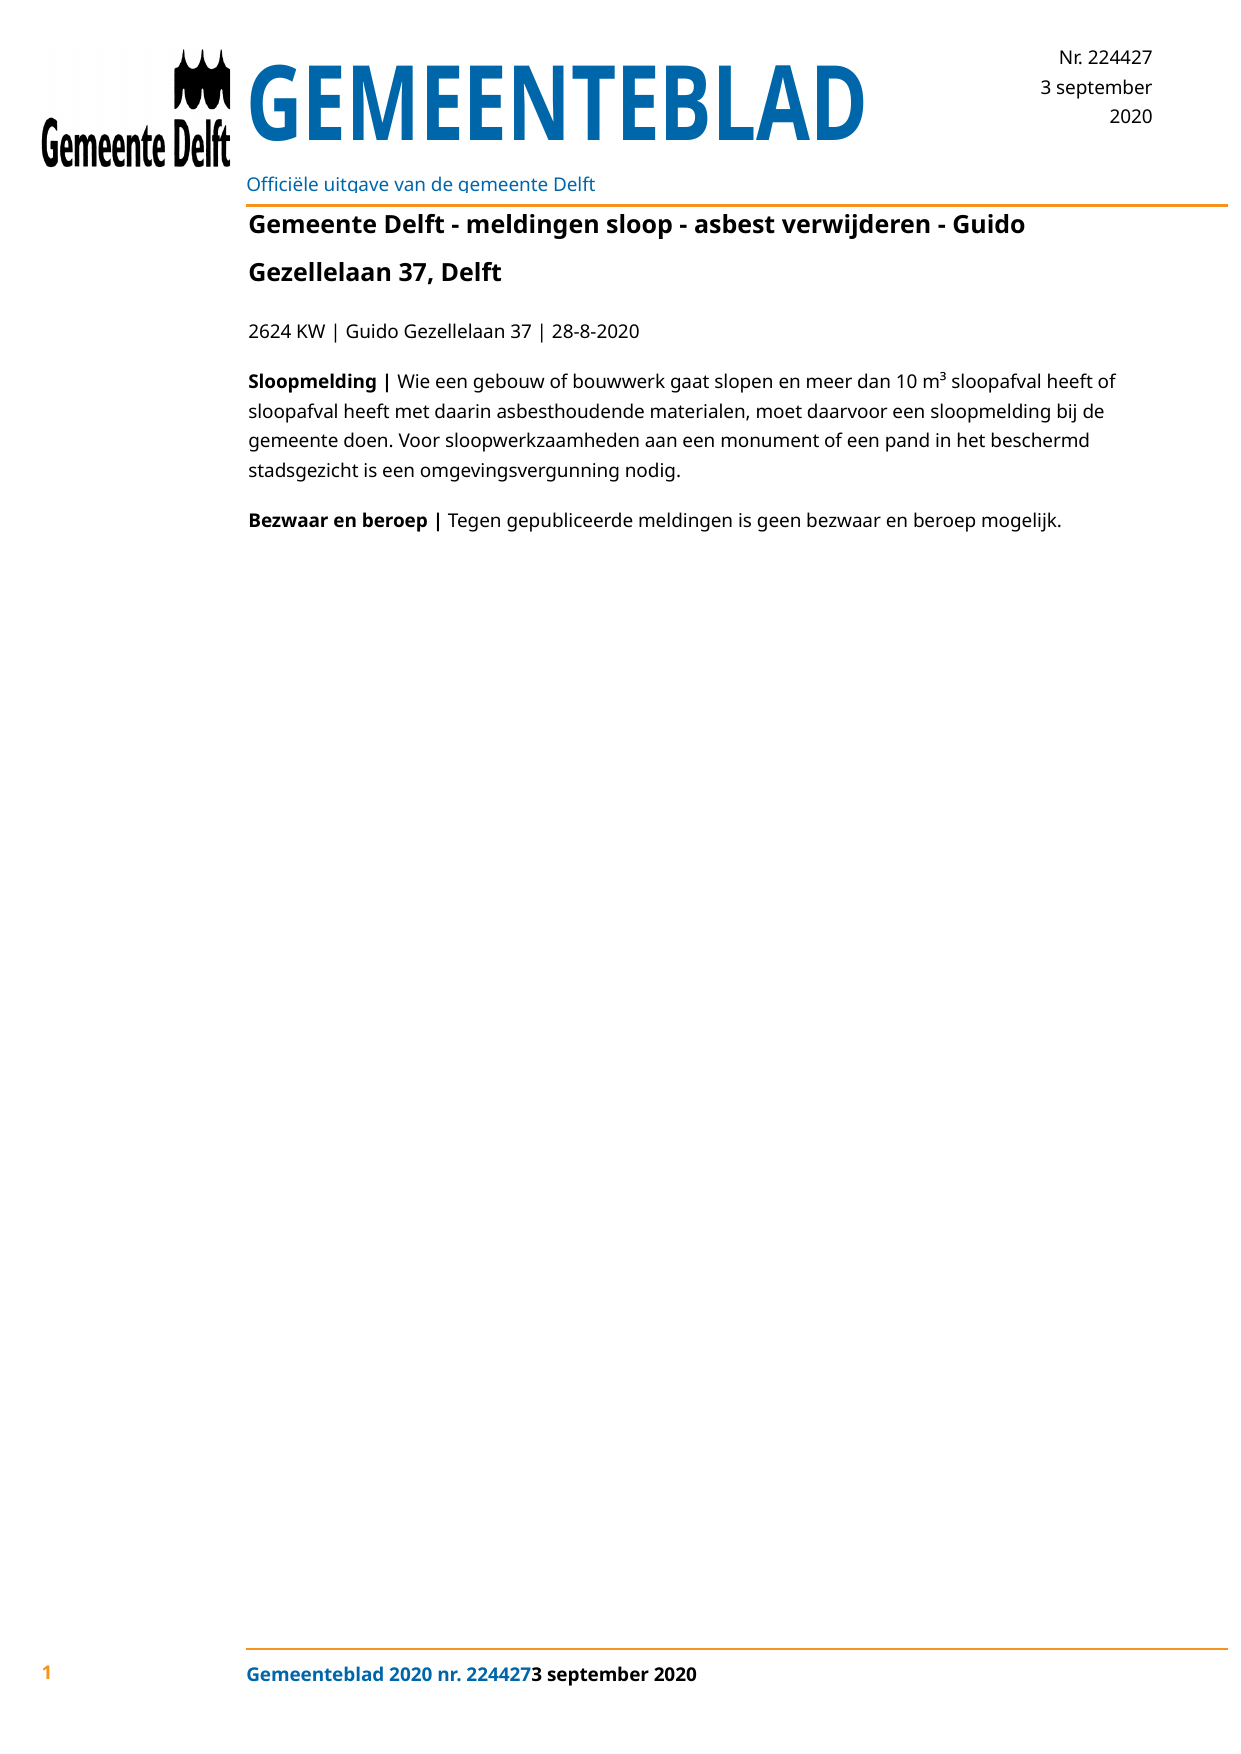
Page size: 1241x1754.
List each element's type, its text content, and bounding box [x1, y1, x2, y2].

text Bezwaar en beroep | Tegen gepubliceerde meldingen is geen bezwaar en beroep mogelijk. [248, 507, 1152, 533]
picture [41, 47, 231, 172]
text Sloopmelding | Wie een gebouw of bouwwerk gaat slopen en meer dan 10 m³ sloopafval heeft of sloopafval heeft met daarin asbesthoudende materialen, moet daarvoor een sloopmelding bij de gemeente doen. Voor sloopwerkzaamheden aan een monument of een pand in het beschermd stadsgezicht is een omgevingsvergunning nodig. [248, 368, 1152, 483]
text 2624 KW | Guido Gezellelaan 37 | 28-8-2020 [248, 318, 1152, 344]
text Gemeente Delft - meldingen sloop - asbest verwijderen - Guido Gezellelaan 37, Delft [248, 207, 1152, 288]
